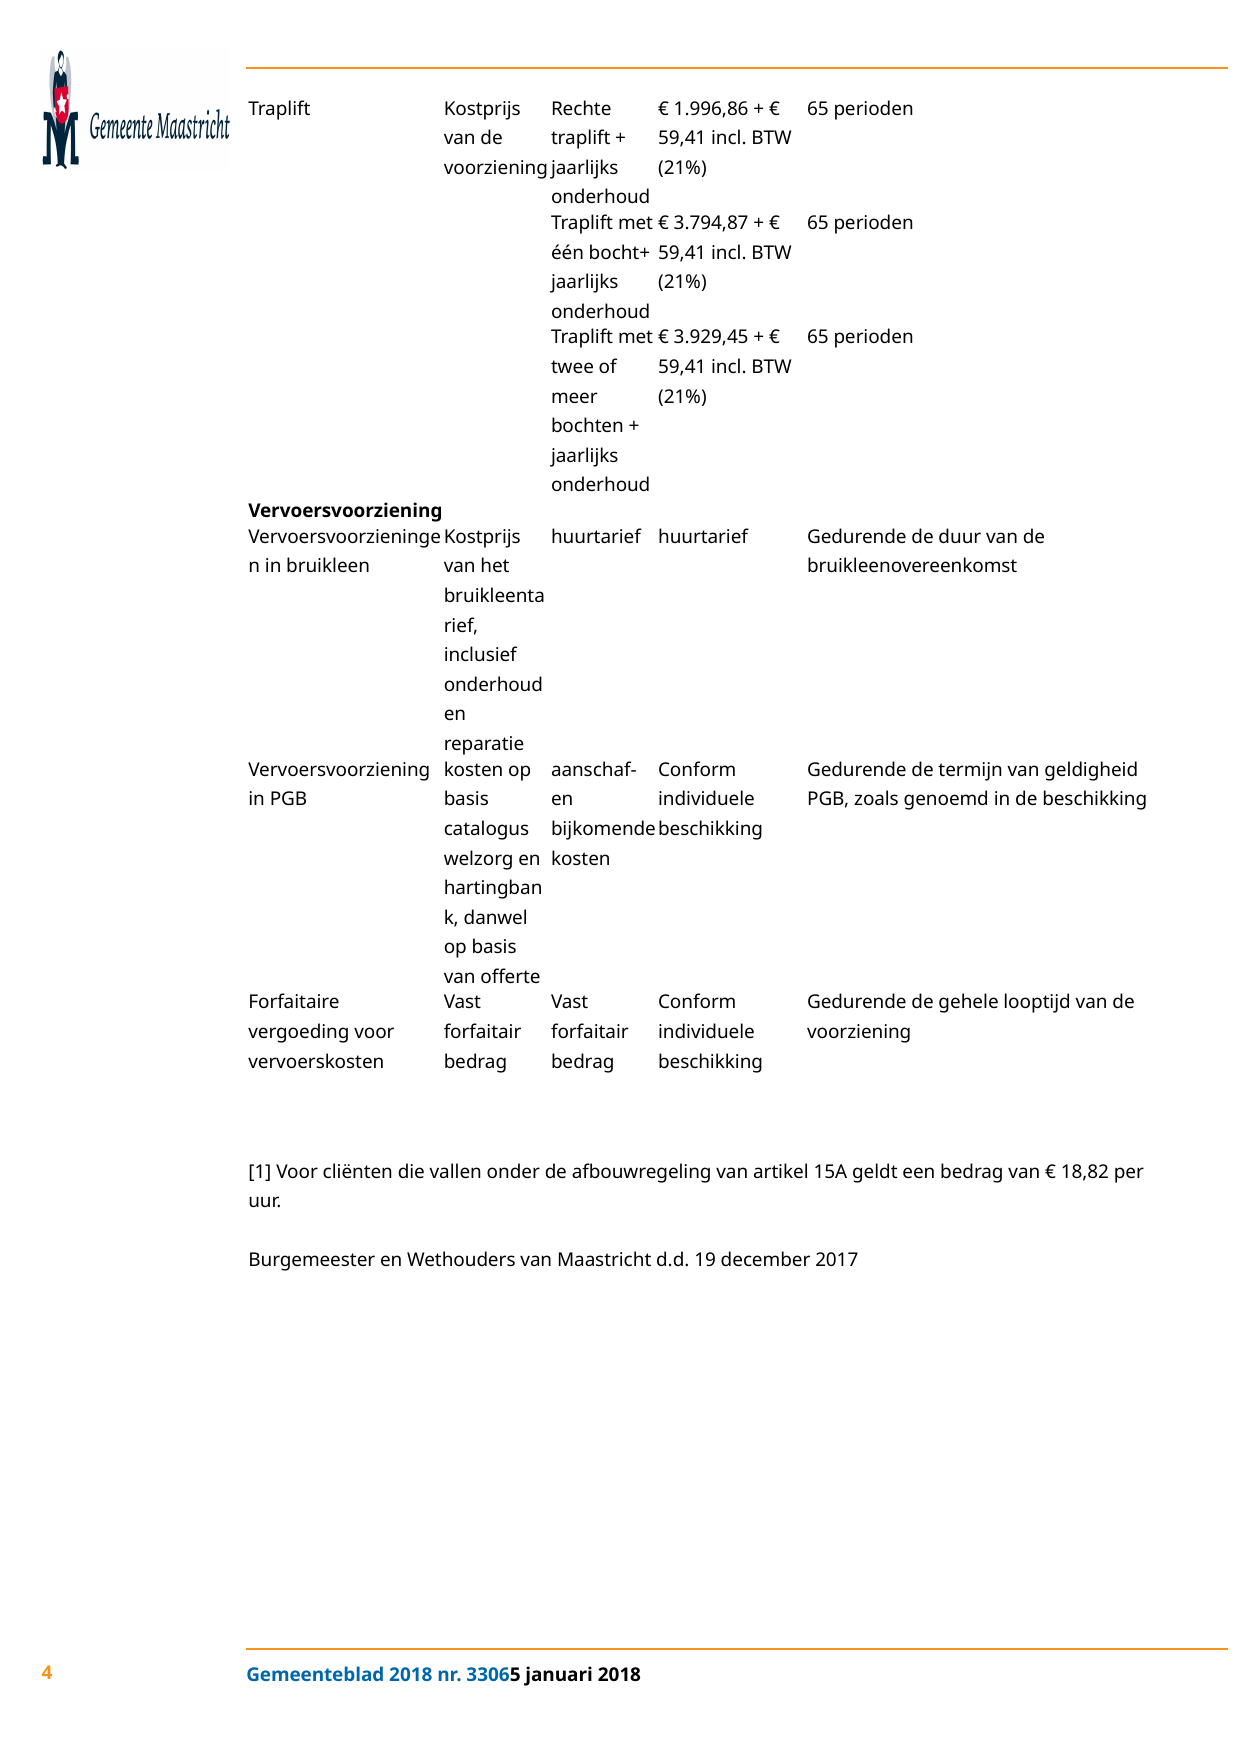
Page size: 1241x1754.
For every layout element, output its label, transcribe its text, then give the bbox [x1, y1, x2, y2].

table_cell Gedurende de duur van de bruikleenovereenkomst [807, 523, 1152, 756]
table_cell [551, 1074, 658, 1099]
table_cell € 1.996,86 + € 59,41 incl. BTW (21%) [658, 95, 807, 209]
table_cell Gedurende de termijn van geldigheid PGB, zoals genoemd in de beschikking [807, 756, 1152, 989]
table_cell [807, 1074, 1152, 1099]
table_cell Kostprijs van de voorziening [444, 95, 551, 209]
text [1] Voor cliënten die vallen onder de afbouwregeling van artikel 15A geldt een bedrag van € 18,82 per uur. [248, 1158, 1152, 1213]
table_cell [248, 1074, 443, 1099]
table_cell huurtarief [658, 523, 807, 756]
table_cell 65 perioden [807, 95, 1152, 209]
table_cell Kostprijs van het bruikleentarief, inclusief onderhoud en reparatie [444, 523, 551, 756]
table_cell € 3.929,45 + € 59,41 incl. BTW (21%) [658, 324, 807, 497]
table_cell Rechte traplift + jaarlijks onderhoud [551, 95, 658, 209]
table_cell [444, 209, 551, 324]
table_cell 65 perioden [807, 209, 1152, 324]
table_cell Conform individuele beschikking [658, 756, 807, 989]
table_cell [658, 1099, 807, 1125]
table_cell [444, 1074, 551, 1099]
table_cell Conform individuele beschikking [658, 989, 807, 1074]
table_cell Vervoersvoorzieningen in bruikleen [248, 523, 443, 756]
table_cell € 3.794,87 + € 59,41 incl. BTW (21%) [658, 209, 807, 324]
table_cell Vervoersvoorziening in PGB [248, 756, 443, 989]
table_cell [444, 1099, 551, 1125]
table_cell [658, 1074, 807, 1099]
table_cell Vervoersvoorziening [248, 498, 1152, 523]
table_cell aanschaf- en bijkomende kosten [551, 756, 658, 989]
table_cell Traplift met twee of meer bochten + jaarlijks onderhoud [551, 324, 658, 497]
table_cell [248, 1099, 443, 1125]
table_cell [444, 324, 551, 497]
table_cell huurtarief [551, 523, 658, 756]
table_cell Vast forfaitair bedrag [551, 989, 658, 1074]
picture [41, 47, 231, 172]
table_cell 65 perioden [807, 324, 1152, 497]
table_cell [807, 1099, 1152, 1125]
table_cell [248, 324, 443, 497]
table_cell [248, 209, 443, 324]
table_cell [551, 1099, 658, 1125]
table_cell Gedurende de gehele looptijd van de voorziening [807, 989, 1152, 1074]
table_cell kosten op basis catalogus welzorg en hartingbank, danwel op basis van offerte [444, 756, 551, 989]
table_cell Forfaitaire vergoeding voor vervoerskosten [248, 989, 443, 1074]
table_cell Traplift met één bocht+ jaarlijks onderhoud [551, 209, 658, 324]
table_cell Traplift [248, 95, 443, 209]
text Burgemeester en Wethouders van Maastricht d.d. 19 december 2017 [248, 1247, 1152, 1272]
table_cell Vast forfaitair bedrag [444, 989, 551, 1074]
